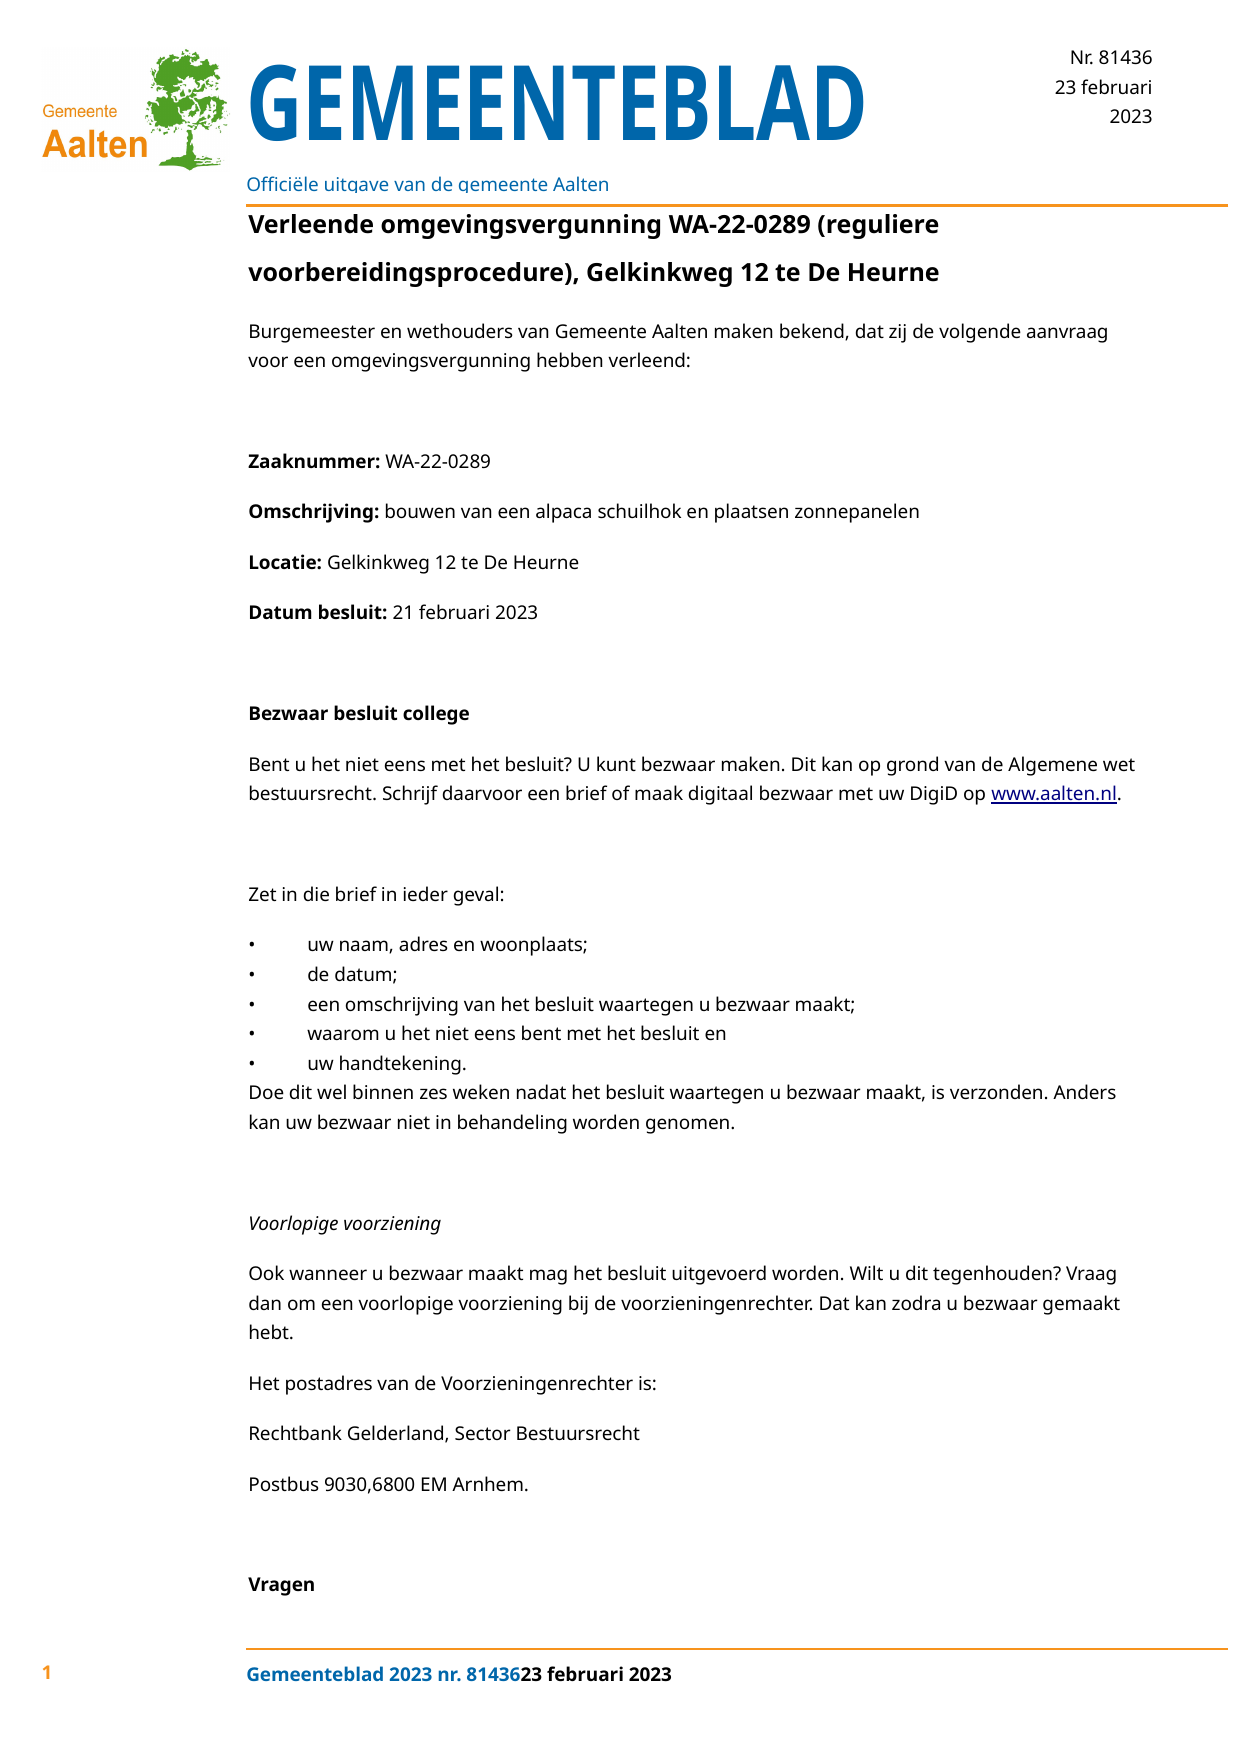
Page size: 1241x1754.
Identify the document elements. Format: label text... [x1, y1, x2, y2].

text Voorlopige voorziening [248, 1210, 1152, 1236]
text Het postadres van de Voorzieningenrechter is: [248, 1370, 1152, 1396]
text Zet in die brief in ieder geval: [248, 881, 1152, 907]
text Bent u het niet eens met het besluit? U kunt bezwaar maken. Dit kan op grond van de Algemene wet bestuursrecht. Schrijf daarvoor een brief of maak digitaal bezwaar met uw DigiD op www.aalten.nl. [248, 751, 1152, 806]
text Omschrijving: bouwen van een alpaca schuilhok en plaatsen zonnepanelen [248, 499, 1152, 524]
text Postbus 9030,6800 EM Arnhem. [248, 1471, 1152, 1497]
list de datum; [248, 961, 1152, 987]
text Burgemeester en wethouders van Gemeente Aalten maken bekend, dat zij de volgende aanvraag voor een omgevingsvergunning hebben verleend: [248, 318, 1152, 373]
text Verleende omgevingsvergunning WA-22-0289 (reguliere voorbereidingsprocedure), Gelkinkweg 12 te De Heurne [248, 207, 1152, 288]
text Zaaknummer: WA-22-0289 [248, 448, 1152, 474]
text Rechtbank Gelderland, Sector Bestuursrecht [248, 1420, 1152, 1446]
picture [41, 47, 231, 172]
list uw handtekening. [248, 1050, 1152, 1076]
list waarom u het niet eens bent met het besluit en [248, 1020, 1152, 1046]
text Ook wanneer u bezwaar maakt mag het besluit uitgevoerd worden. Wilt u dit tegenhouden? Vraag dan om een voorlopige voorziening bij de voorzieningenrechter. Dat kan zodra u bezwaar gemaakt hebt. [248, 1260, 1152, 1345]
list een omschrijving van het besluit waartegen u bezwaar maakt; [248, 991, 1152, 1017]
text Doe dit wel binnen zes weken nadat het besluit waartegen u bezwaar maakt, is verzonden. Anders kan uw bezwaar niet in behandeling worden genomen. [248, 1079, 1152, 1135]
text Vragen [248, 1572, 1152, 1597]
list uw naam, adres en woonplaats; [248, 932, 1152, 957]
text Datum besluit: 21 februari 2023 [248, 599, 1152, 625]
text Bezwaar besluit college [248, 700, 1152, 726]
text Locatie: Gelkinkweg 12 te De Heurne [248, 549, 1152, 575]
